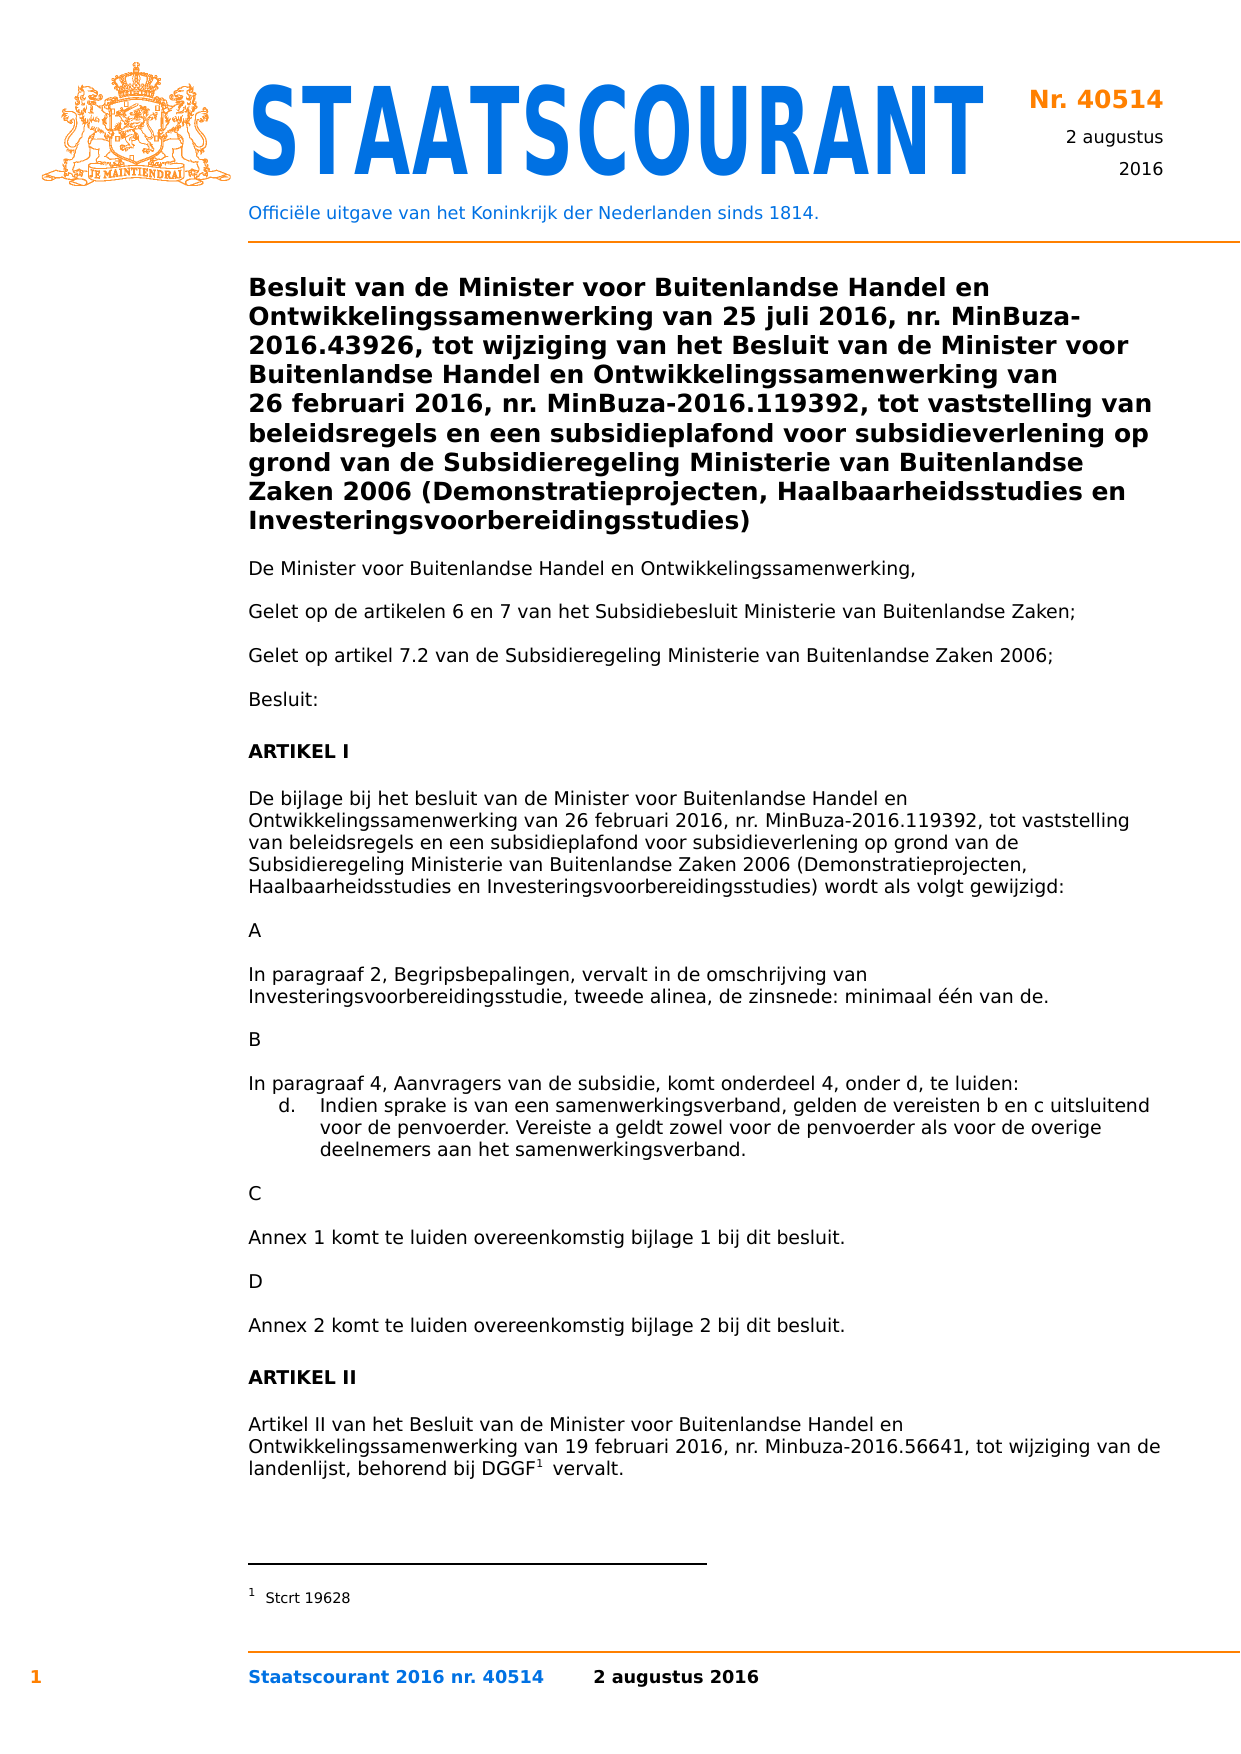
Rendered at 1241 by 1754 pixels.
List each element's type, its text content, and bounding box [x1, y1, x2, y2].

text Annex 2 komt te luiden overeenkomstig bijlage 2 bij dit besluit. [248, 1314, 1163, 1337]
picture [41, 62, 231, 186]
table_header Nr. 40514 [998, 62, 1240, 121]
text Artikel II van het Besluit van de Minister voor Buitenlandse Handel en Ontwikkelingssamenwerking van 19 februari 2016, nr. Minbuza-2016.56641, tot wijziging van de landenlijst, behorend bij DGGF vervalt. [248, 1413, 1163, 1479]
text De bijlage bij het besluit van de Minister voor Buitenlandse Handel en Ontwikkelingssamenwerking van 26 februari 2016, nr. MinBuza-2016.119392, tot vaststelling van beleidsregels en een subsidieplafond voor subsidieverlening op grond van de Subsidieregeling Ministerie van Buitenlandse Zaken 2006 (Demonstratieprojecten, Haalbaarheidsstudies en Investeringsvoorbereidingsstudies) wordt als volgt gewijzigd: [248, 788, 1163, 898]
text In paragraaf 2, Begripsbepalingen, vervalt in de omschrijving van Investeringsvoorbereidingsstudie, tweede alinea, de zinsnede: minimaal één van de. [248, 963, 1163, 1007]
text Annex 1 komt te luiden overeenkomstig bijlage 1 bij dit besluit. [248, 1227, 1163, 1249]
subtitle ARTIKEL I [248, 741, 1163, 763]
text Stcrt 19628 [248, 1586, 1163, 1608]
table_cell 2016 [998, 153, 1240, 203]
subtitle ARTIKEL II [248, 1367, 1163, 1388]
table_cell Officiële uitgave van het Koninkrijk der Nederlanden sinds 1814. [248, 203, 1240, 241]
text In paragraaf 4, Aanvragers van de subsidie, komt onderdeel 4, onder d, te luiden: [248, 1073, 1163, 1095]
table_header STAATSCOURANT [248, 62, 998, 203]
text C [248, 1183, 1163, 1205]
text D [248, 1271, 1163, 1293]
subtitle Besluit van de Minister voor Buitenlandse Handel en Ontwikkelingssamenwerking van 25 juli 2016, nr. MinBuza-2016.43926, tot wijziging van het Besluit van de Minister voor Buitenlandse Handel en Ontwikkelingssamenwerking van 26 februari 2016, nr. MinBuza-2016.119392, tot vaststelling van beleidsregels en een subsidieplafond voor subsidieverlening op grond van de Subsidieregeling Ministerie van Buitenlandse Zaken 2006 (Demonstratieprojecten, Haalbaarheidsstudies en Investeringsvoorbereidingsstudies) [248, 273, 1163, 536]
text d. Indien sprake is van een samenwerkingsverband, gelden de vereisten b en c uitsluitend voor de penvoerder. Vereiste a geldt zowel voor de penvoerder als voor de overige deelnemers aan het samenwerkingsverband. [278, 1095, 1163, 1161]
text Besluit: [248, 689, 1163, 711]
text B [248, 1029, 1163, 1051]
text Gelet op de artikelen 6 en 7 van het Subsidiebesluit Ministerie van Buitenlandse Zaken; [248, 601, 1163, 623]
text De Minister voor Buitenlandse Handel en Ontwikkelingssamenwerking, [248, 557, 1163, 579]
text Gelet op artikel 7.2 van de Subsidieregeling Ministerie van Buitenlandse Zaken 2006; [248, 645, 1163, 667]
table_header [25, 62, 248, 241]
table_cell 2 augustus [998, 121, 1240, 153]
text A [248, 920, 1163, 942]
